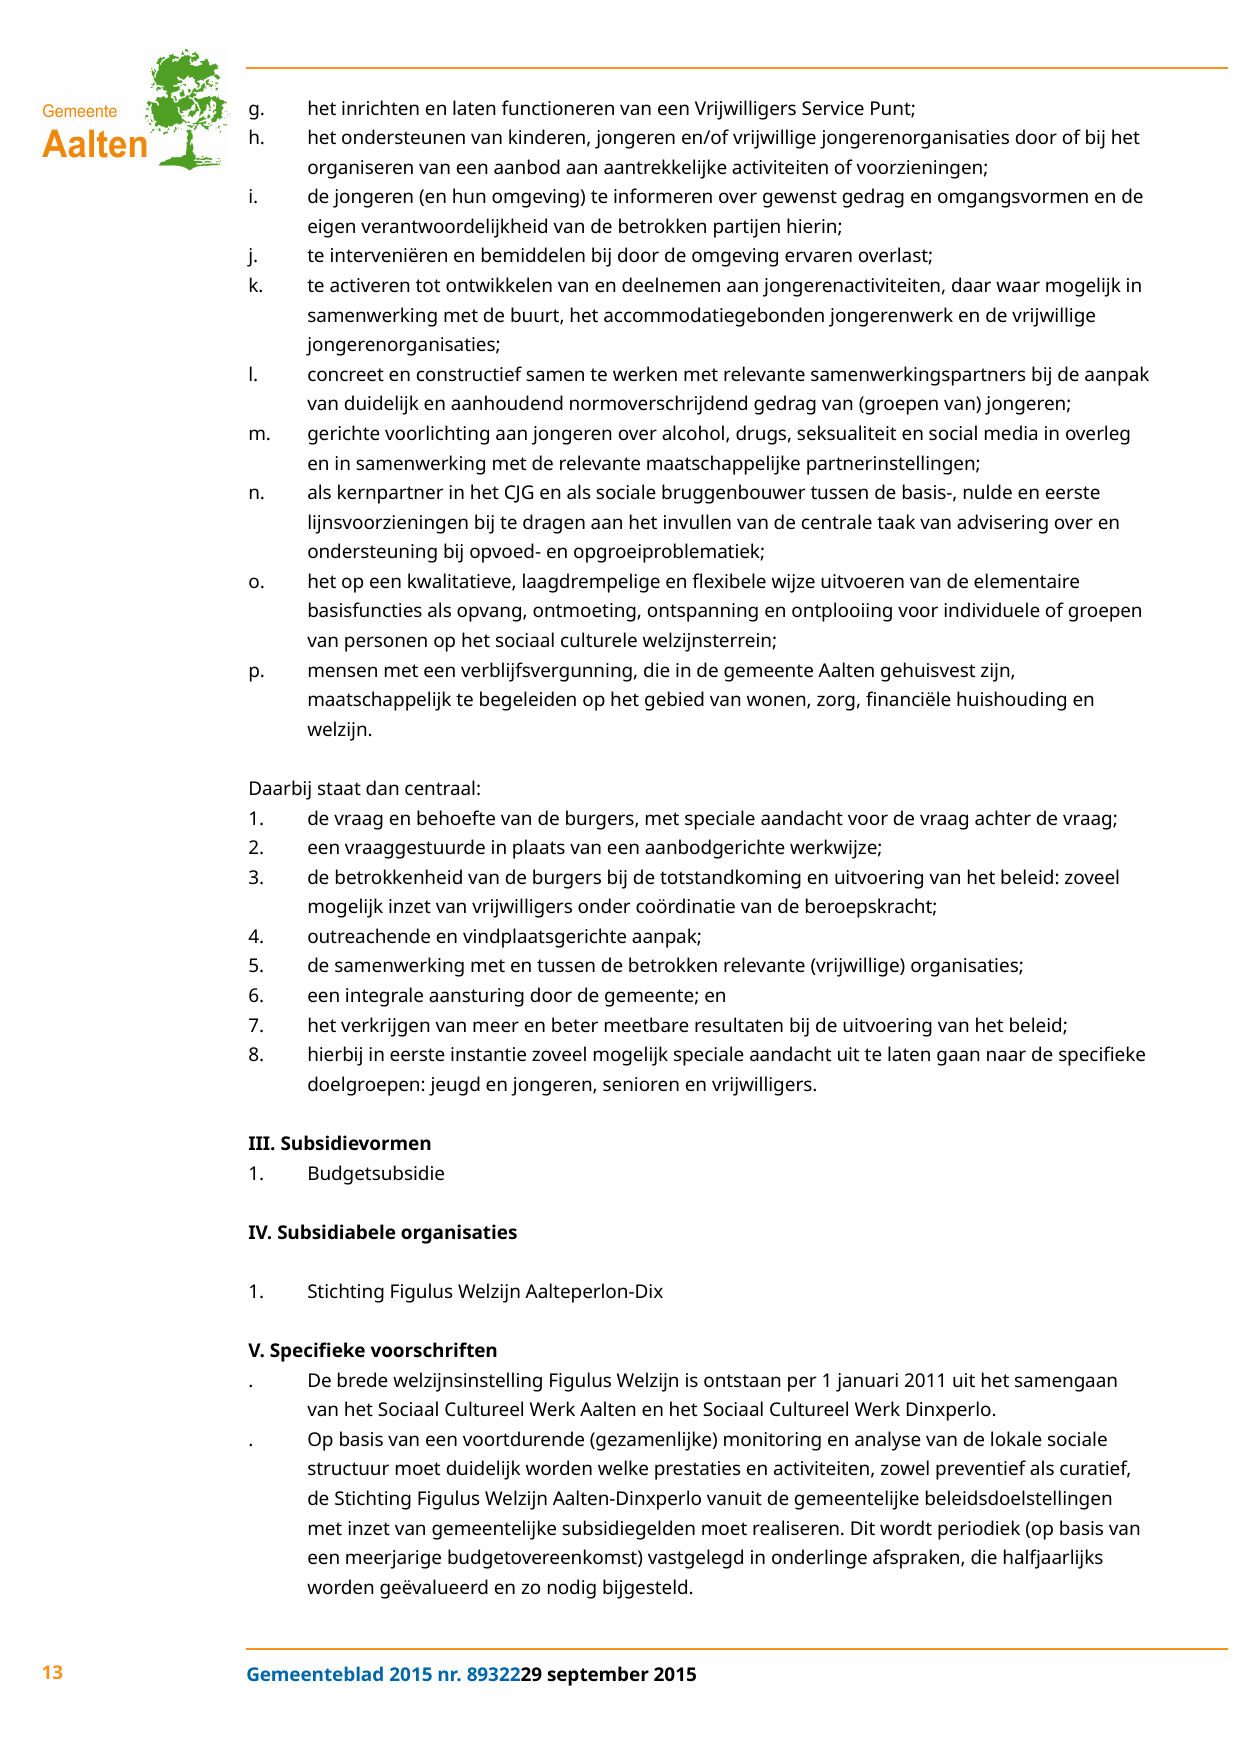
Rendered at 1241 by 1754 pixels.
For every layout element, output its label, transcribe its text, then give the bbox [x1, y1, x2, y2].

list een vraaggestuurde in plaats van een aanbodgerichte werkwijze; [248, 834, 1152, 860]
list te activeren tot ontwikkelen van en deelnemen aan jongerenactiviteiten, daar waar mogelijk in samenwerking met de buurt, het accommodatiegebonden jongerenwerk en de vrijwillige jongerenorganisaties; [248, 272, 1152, 357]
list outreachende en vindplaatsgerichte aanpak; [248, 923, 1152, 949]
list het inrichten en laten functioneren van een Vrijwilligers Service Punt; [248, 95, 1152, 121]
list mensen met een verblijfsvergunning, die in de gemeente Aalten gehuisvest zijn, maatschappelijk te begeleiden op het gebied van wonen, zorg, financiële huishouding en welzijn. [248, 657, 1152, 742]
list concreet en constructief samen te werken met relevante samenwerkingspartners bij de aanpak van duidelijk en aanhoudend normoverschrijdend gedrag van (groepen van) jongeren; [248, 361, 1152, 416]
text IV. Subsidiabele organisaties [248, 1219, 1152, 1245]
list Op basis van een voortdurende (gezamenlijke) monitoring en analyse van de lokale sociale structuur moet duidelijk worden welke prestaties en activiteiten, zowel preventief als curatief, de Stichting Figulus Welzijn Aalten-Dinxperlo vanuit de gemeentelijke beleidsdoelstellingen met inzet van gemeentelijke subsidiegelden moet realiseren. Dit wordt periodiek (op basis van een meerjarige budgetovereenkomst) vastgelegd in onderlinge afspraken, die halfjaarlijks worden geëvalueerd en zo nodig bijgesteld. [248, 1426, 1152, 1600]
list Stichting Figulus Welzijn Aalteperlon-Dix [248, 1278, 1152, 1304]
list Budgetsubsidie [248, 1160, 1152, 1186]
text Daarbij staat dan centraal: [248, 775, 1152, 801]
list het ondersteunen van kinderen, jongeren en/of vrijwillige jongerenorganisaties door of bij het organiseren van een aanbod aan aantrekkelijke activiteiten of voorzieningen; [248, 124, 1152, 180]
text V. Specifieke voorschriften [248, 1337, 1152, 1363]
list de samenwerking met en tussen de betrokken relevante (vrijwillige) organisaties; [248, 953, 1152, 978]
text III. Subsidievormen [248, 1130, 1152, 1156]
list de betrokkenheid van de burgers bij de totstandkoming en uitvoering van het beleid: zoveel mogelijk inzet van vrijwilligers onder coördinatie van de beroepskracht; [248, 864, 1152, 919]
list gerichte voorlichting aan jongeren over alcohol, drugs, seksualiteit en social media in overleg en in samenwerking met de relevante maatschappelijke partnerinstellingen; [248, 420, 1152, 476]
list hierbij in eerste instantie zoveel mogelijk speciale aandacht uit te laten gaan naar de specifieke doelgroepen: jeugd en jongeren, senioren en vrijwilligers. [248, 1041, 1152, 1097]
list het verkrijgen van meer en beter meetbare resultaten bij de uitvoering van het beleid; [248, 1012, 1152, 1038]
list te interveniëren en bemiddelen bij door de omgeving ervaren overlast; [248, 243, 1152, 268]
list een integrale aansturing door de gemeente; en [248, 982, 1152, 1008]
picture [41, 47, 231, 172]
list De brede welzijnsinstelling Figulus Welzijn is ontstaan per 1 januari 2011 uit het samengaan van het Sociaal Cultureel Werk Aalten en het Sociaal Cultureel Werk Dinxperlo. [248, 1367, 1152, 1422]
list de jongeren (en hun omgeving) te informeren over gewenst gedrag en omgangsvormen en de eigen verantwoordelijkheid van de betrokken partijen hierin; [248, 183, 1152, 239]
list als kernpartner in het CJG en als sociale bruggenbouwer tussen de basis-, nulde en eerste lijnsvoorzieningen bij te dragen aan het invullen van de centrale taak van advisering over en ondersteuning bij opvoed- en opgroeiproblematiek; [248, 479, 1152, 564]
list de vraag en behoefte van de burgers, met speciale aandacht voor de vraag achter de vraag; [248, 805, 1152, 831]
list het op een kwalitatieve, laagdrempelige en flexibele wijze uitvoeren van de elementaire basisfuncties als opvang, ontmoeting, ontspanning en ontplooiing voor individuele of groepen van personen op het sociaal culturele welzijnsterrein; [248, 568, 1152, 653]
